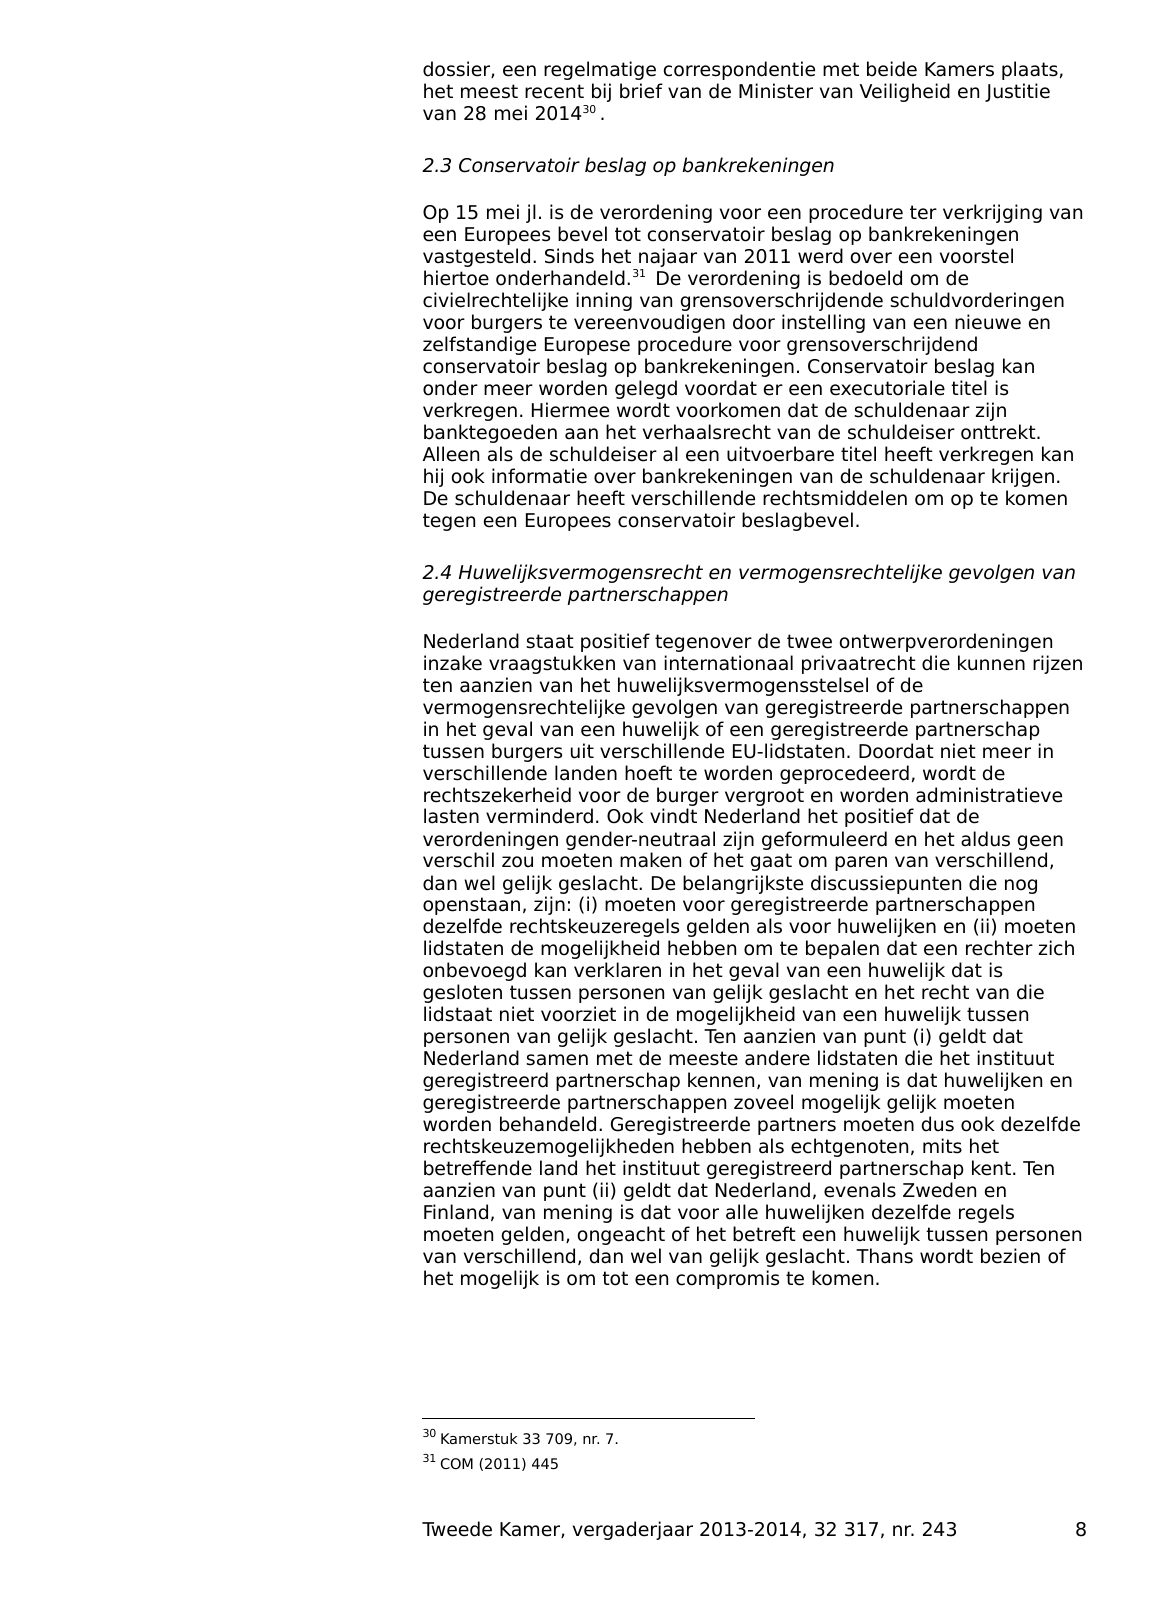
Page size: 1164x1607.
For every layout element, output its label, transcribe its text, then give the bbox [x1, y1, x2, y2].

text Nederland staat positief tegenover de twee ontwerpverordeningen inzake vraagstukken van internationaal privaatrecht die kunnen rijzen ten aanzien van het huwelijksvermogensstelsel of de vermogensrechtelijke gevolgen van geregistreerde partnerschappen in het geval van een huwelijk of een geregistreerde partnerschap tussen burgers uit verschillende EU-lidstaten. Doordat niet meer in verschillende landen hoeft te worden geprocedeerd, wordt de rechtszekerheid voor de burger vergroot en worden administratieve lasten verminderd. Ook vindt Nederland het positief dat de verordeningen gender-neutraal zijn geformuleerd en het aldus geen verschil zou moeten maken of het gaat om paren van verschillend, dan wel gelijk geslacht. De belangrijkste discussiepunten die nog openstaan, zijn: (i) moeten voor geregistreerde partnerschappen dezelfde rechtskeuzeregels gelden als voor huwelijken en (ii) moeten lidstaten de mogelijkheid hebben om te bepalen dat een rechter zich onbevoegd kan verklaren in het geval van een huwelijk dat is gesloten tussen personen van gelijk geslacht en het recht van die lidstaat niet voorziet in de mogelijkheid van een huwelijk tussen personen van gelijk geslacht. Ten aanzien van punt (i) geldt dat Nederland samen met de meeste andere lidstaten die het instituut geregistreerd partnerschap kennen, van mening is dat huwelijken en geregistreerde partnerschappen zoveel mogelijk gelijk moeten worden behandeld. Geregistreerde partners moeten dus ook dezelfde rechtskeuzemogelijkheden hebben als echtgenoten, mits het betreffende land het instituut geregistreerd partnerschap kent. Ten aanzien van punt (ii) geldt dat Nederland, evenals Zweden en Finland, van mening is dat voor alle huwelijken dezelfde regels moeten gelden, ongeacht of het betreft een huwelijk tussen personen van verschillend, dan wel van gelijk geslacht. Thans wordt bezien of het mogelijk is om tot een compromis te komen. [422, 631, 1087, 1290]
text Kamerstuk 33 709, nr. 7. [422, 1427, 1087, 1449]
subtitle 2.4 Huwelijksvermogensrecht en vermogensrechtelijke gevolgen van geregistreerde partnerschappen [422, 562, 1087, 606]
subtitle 2.3 Conservatoir beslag op bankrekeningen [422, 155, 1087, 177]
text COM (2011) 445 [422, 1452, 1087, 1474]
text Op 15 mei jl. is de verordening voor een procedure ter verkrijging van een Europees bevel tot conservatoir beslag op bankrekeningen vastgesteld. Sinds het najaar van 2011 werd over een voorstel hiertoe onderhandeld. De verordening is bedoeld om de civielrechtelijke inning van grensoverschrijdende schuldvorderingen voor burgers te vereenvoudigen door instelling van een nieuwe en zelfstandige Europese procedure voor grensoverschrijdend conservatoir beslag op bankrekeningen. Conservatoir beslag kan onder meer worden gelegd voordat er een executoriale titel is verkregen. Hiermee wordt voorkomen dat de schuldenaar zijn banktegoeden aan het verhaalsrecht van de schuldeiser onttrekt. Alleen als de schuldeiser al een uitvoerbare titel heeft verkregen kan hij ook informatie over bankrekeningen van de schuldenaar krijgen. De schuldenaar heeft verschillende rechtsmiddelen om op te komen tegen een Europees conservatoir beslagbevel. [422, 202, 1087, 532]
text dossier, een regelmatige correspondentie met beide Kamers plaats, het meest recent bij brief van de Minister van Veiligheid en Justitie van 28 mei 2014. [422, 59, 1087, 125]
